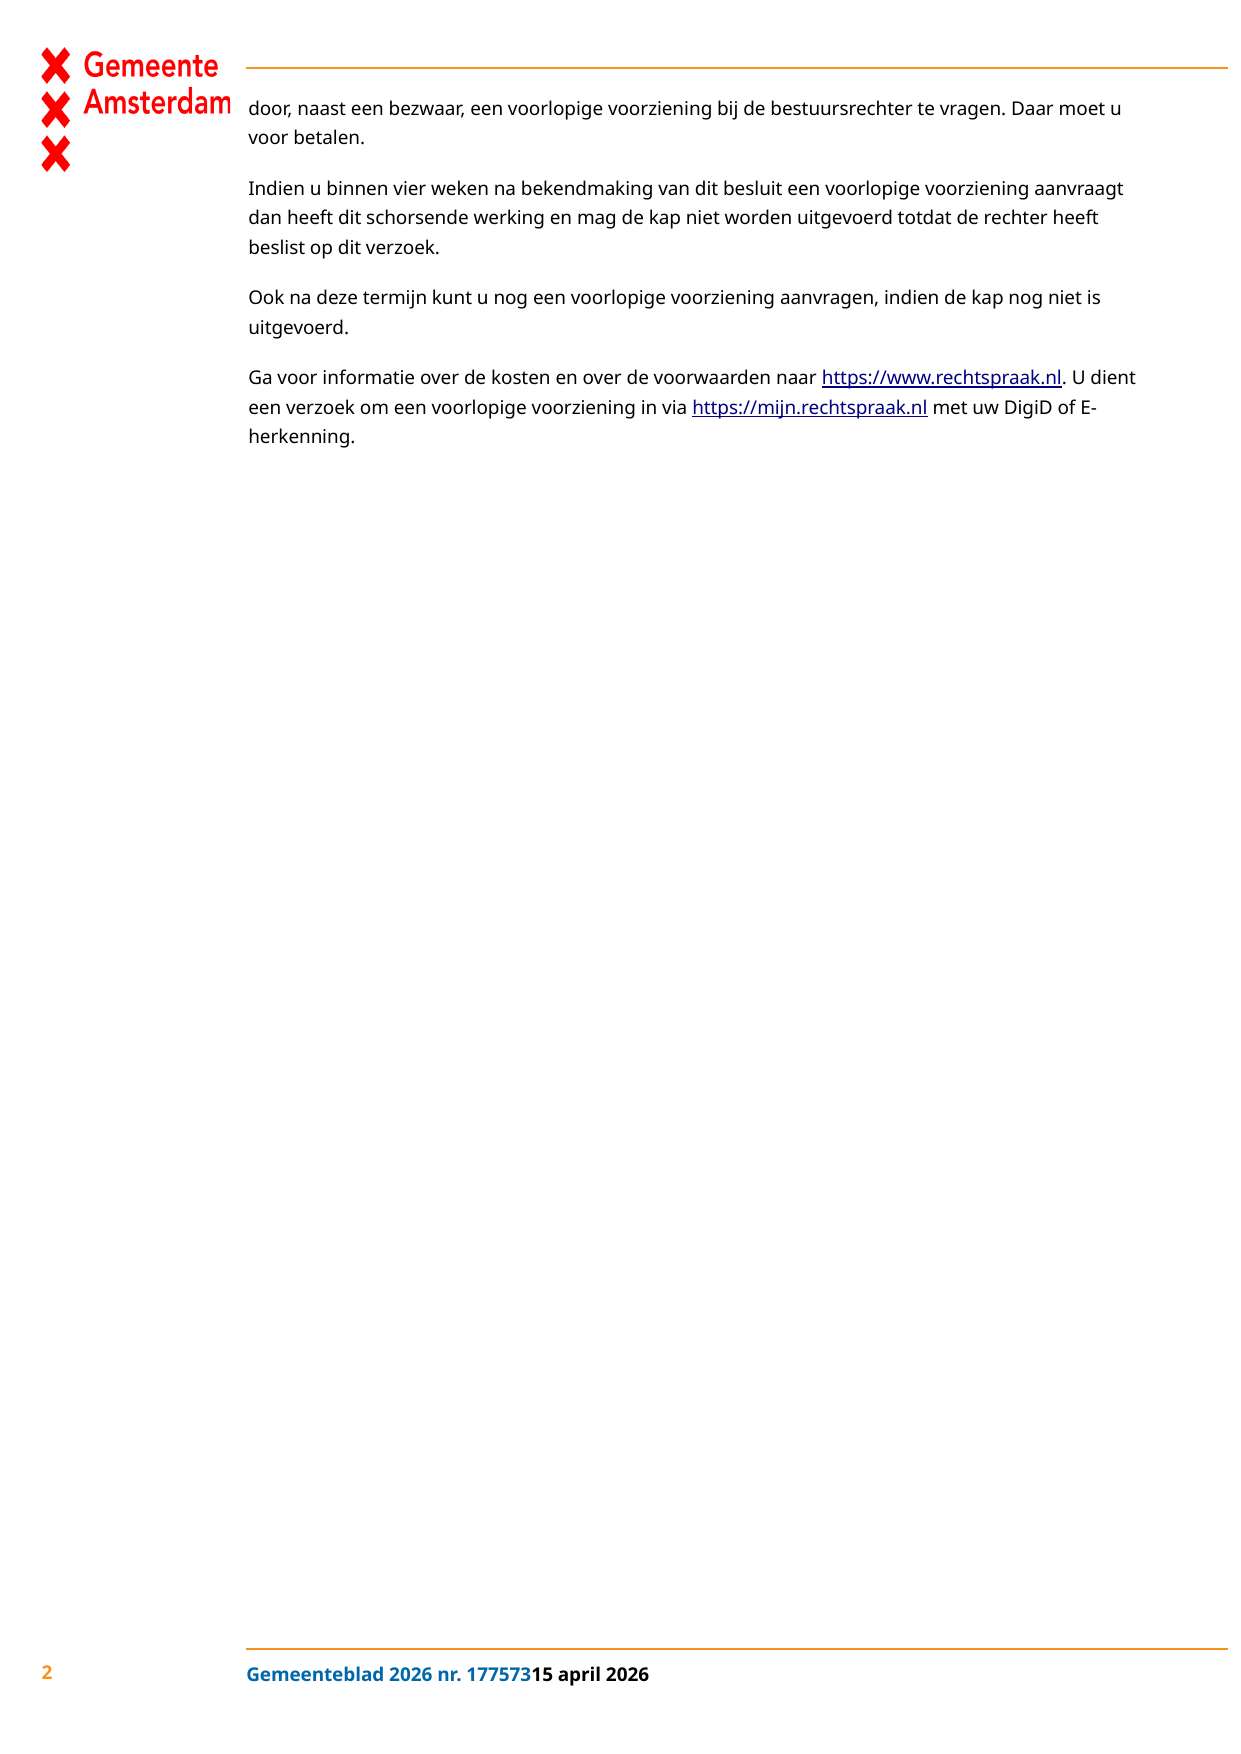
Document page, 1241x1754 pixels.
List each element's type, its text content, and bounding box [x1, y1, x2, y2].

text Ga voor informatie over de kosten en over de voorwaarden naar https://www.rechtspraak.nl. U dient een verzoek om een voorlopige voorziening in via https://mijn.rechtspraak.nl met uw DigiD of E-herkenning. [248, 364, 1152, 449]
text Ook na deze termijn kunt u nog een voorlopige voorziening aanvragen, indien de kap nog niet is uitgevoerd. [248, 284, 1152, 340]
text door, naast een bezwaar, een voorlopige voorziening bij de bestuursrechter te vragen. Daar moet u voor betalen. [248, 95, 1152, 150]
text Indien u binnen vier weken na bekendmaking van dit besluit een voorlopige voorziening aanvraagt dan heeft dit schorsende werking en mag de kap niet worden uitgevoerd totdat de rechter heeft beslist op dit verzoek. [248, 175, 1152, 260]
picture [41, 47, 231, 172]
